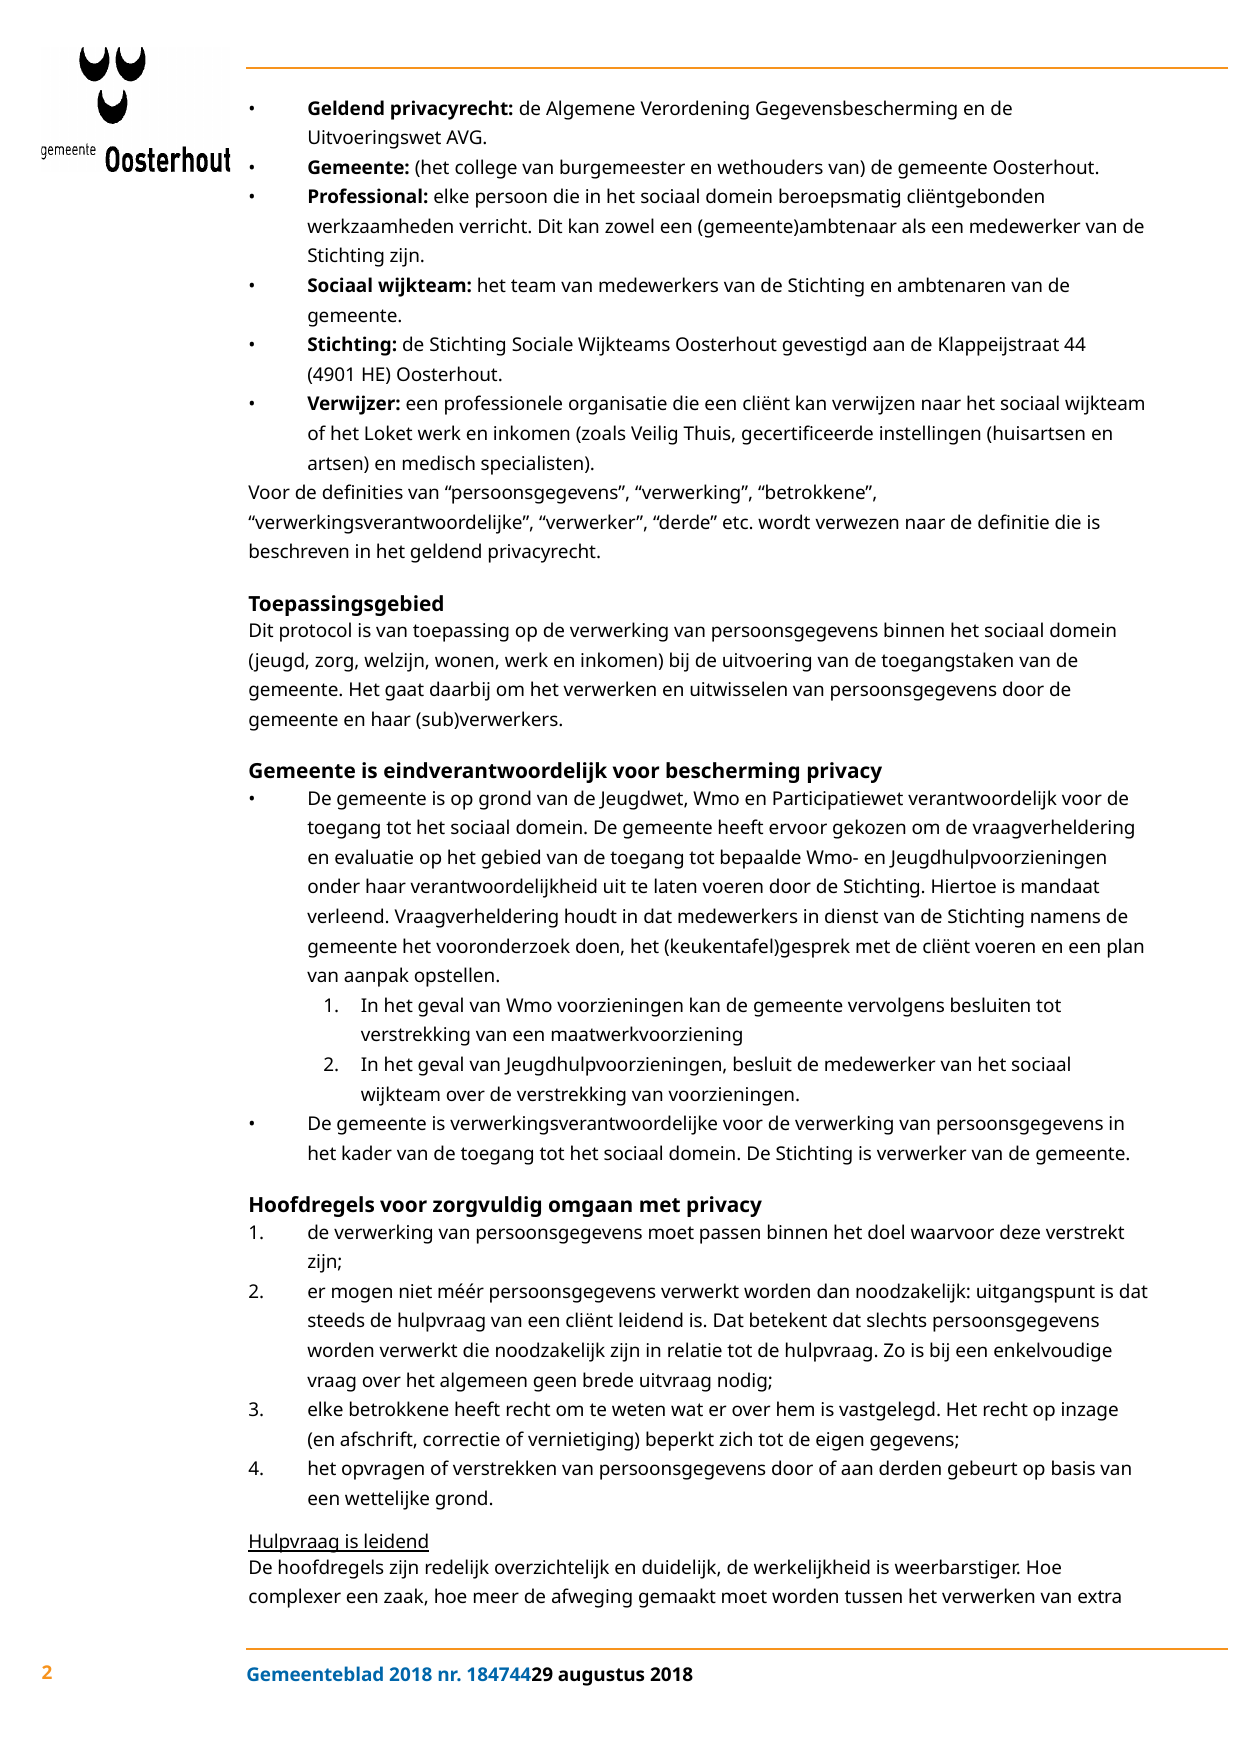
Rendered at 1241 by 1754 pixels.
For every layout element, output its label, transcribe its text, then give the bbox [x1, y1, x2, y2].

list Geldend privacyrecht: de Algemene Verordening Gegevensbescherming en de Uitvoeringswet AVG. [248, 95, 1152, 150]
picture [41, 47, 231, 172]
list Sociaal wijkteam: het team van medewerkers van de Stichting en ambtenaren van de gemeente. [248, 272, 1152, 328]
list Verwijzer: een professionele organisatie die een cliënt kan verwijzen naar het sociaal wijkteam of het Loket werk en inkomen (zoals Veilig Thuis, gecertificeerde instellingen (huisartsen en artsen) en medisch specialisten). [248, 391, 1152, 476]
list de verwerking van persoonsgegevens moet passen binnen het doel waarvoor deze verstrekt zijn; [248, 1219, 1152, 1274]
list er mogen niet méér persoonsgegevens verwerkt worden dan noodzakelijk: uitgangspunt is dat steeds de hulpvraag van een cliënt leidend is. Dat betekent dat slechts persoonsgegevens worden verwerkt die noodzakelijk zijn in relatie tot de hulpvraag. Zo is bij een enkelvoudige vraag over het algemeen geen brede uitvraag nodig; [248, 1278, 1152, 1392]
list Professional: elke persoon die in het sociaal domein beroepsmatig cliëntgebonden werkzaamheden verricht. Dit kan zowel een (gemeente)ambtenaar als een medewerker van de Stichting zijn. [248, 183, 1152, 268]
text Hulpvraag is leidend [248, 1528, 1152, 1554]
list elke betrokkene heeft recht om te weten wat er over hem is vastgelegd. Het recht op inzage (en afschrift, correctie of vernietiging) beperkt zich tot de eigen gegevens; [248, 1396, 1152, 1452]
list Stichting: de Stichting Sociale Wijkteams Oosterhout gevestigd aan de Klappeijstraat 44 (4901 HE) Oosterhout. [248, 331, 1152, 387]
list het opvragen of verstrekken van persoonsgegevens door of aan derden gebeurt op basis van een wettelijke grond. [248, 1456, 1152, 1511]
text Dit protocol is van toepassing op de verwerking van persoonsgegevens binnen het sociaal domein (jeugd, zorg, welzijn, wonen, werk en inkomen) bij de uitvoering van de toegangstaken van de gemeente. Het gaat daarbij om het verwerken en uitwisselen van persoonsgegevens door de gemeente en haar (sub)verwerkers. [248, 617, 1152, 732]
list Gemeente: (het college van burgemeester en wethouders van) de gemeente Oosterhout. [248, 154, 1152, 180]
text Hoofdregels voor zorgvuldig omgaan met privacy [248, 1190, 1152, 1219]
list De gemeente is verwerkingsverantwoordelijke voor de verwerking van persoonsgegevens in het kader van de toegang tot het sociaal domein. De Stichting is verwerker van de gemeente. [248, 1110, 1152, 1166]
text De hoofdregels zijn redelijk overzichtelijk en duidelijk, de werkelijkheid is weerbarstiger. Hoe complexer een zaak, hoe meer de afweging gemaakt moet worden tussen het verwerken van extra [248, 1554, 1152, 1609]
list De gemeente is op grond van de Jeugdwet, Wmo en Participatiewet verantwoordelijk voor de toegang tot het sociaal domein. De gemeente heeft ervoor gekozen om de vraagverheldering en evaluatie op het gebied van de toegang tot bepaalde Wmo- en Jeugdhulpvoorzieningen onder haar verantwoordelijkheid uit te laten voeren door de Stichting. Hiertoe is mandaat verleend. Vraagverheldering houdt in dat medewerkers in dienst van de Stichting namens de gemeente het vooronderzoek doen, het (keukentafel)gesprek met de cliënt voeren en een plan van aanpak opstellen. [248, 785, 1152, 988]
list In het geval van Wmo voorzieningen kan de gemeente vervolgens besluiten tot verstrekking van een maatwerkvoorziening [323, 992, 1152, 1047]
list In het geval van Jeugdhulpvoorzieningen, besluit de medewerker van het sociaal wijkteam over de verstrekking van voorzieningen. [323, 1051, 1152, 1107]
text Gemeente is eindverantwoordelijk voor bescherming privacy [248, 757, 1152, 785]
text Toepassingsgebied [248, 589, 1152, 617]
text Voor de definities van “persoonsgegevens”, “verwerking”, “betrokkene”, “verwerkingsverantwoordelijke”, “verwerker”, “derde” etc. wordt verwezen naar de definitie die is beschreven in het geldend privacyrecht. [248, 479, 1152, 564]
